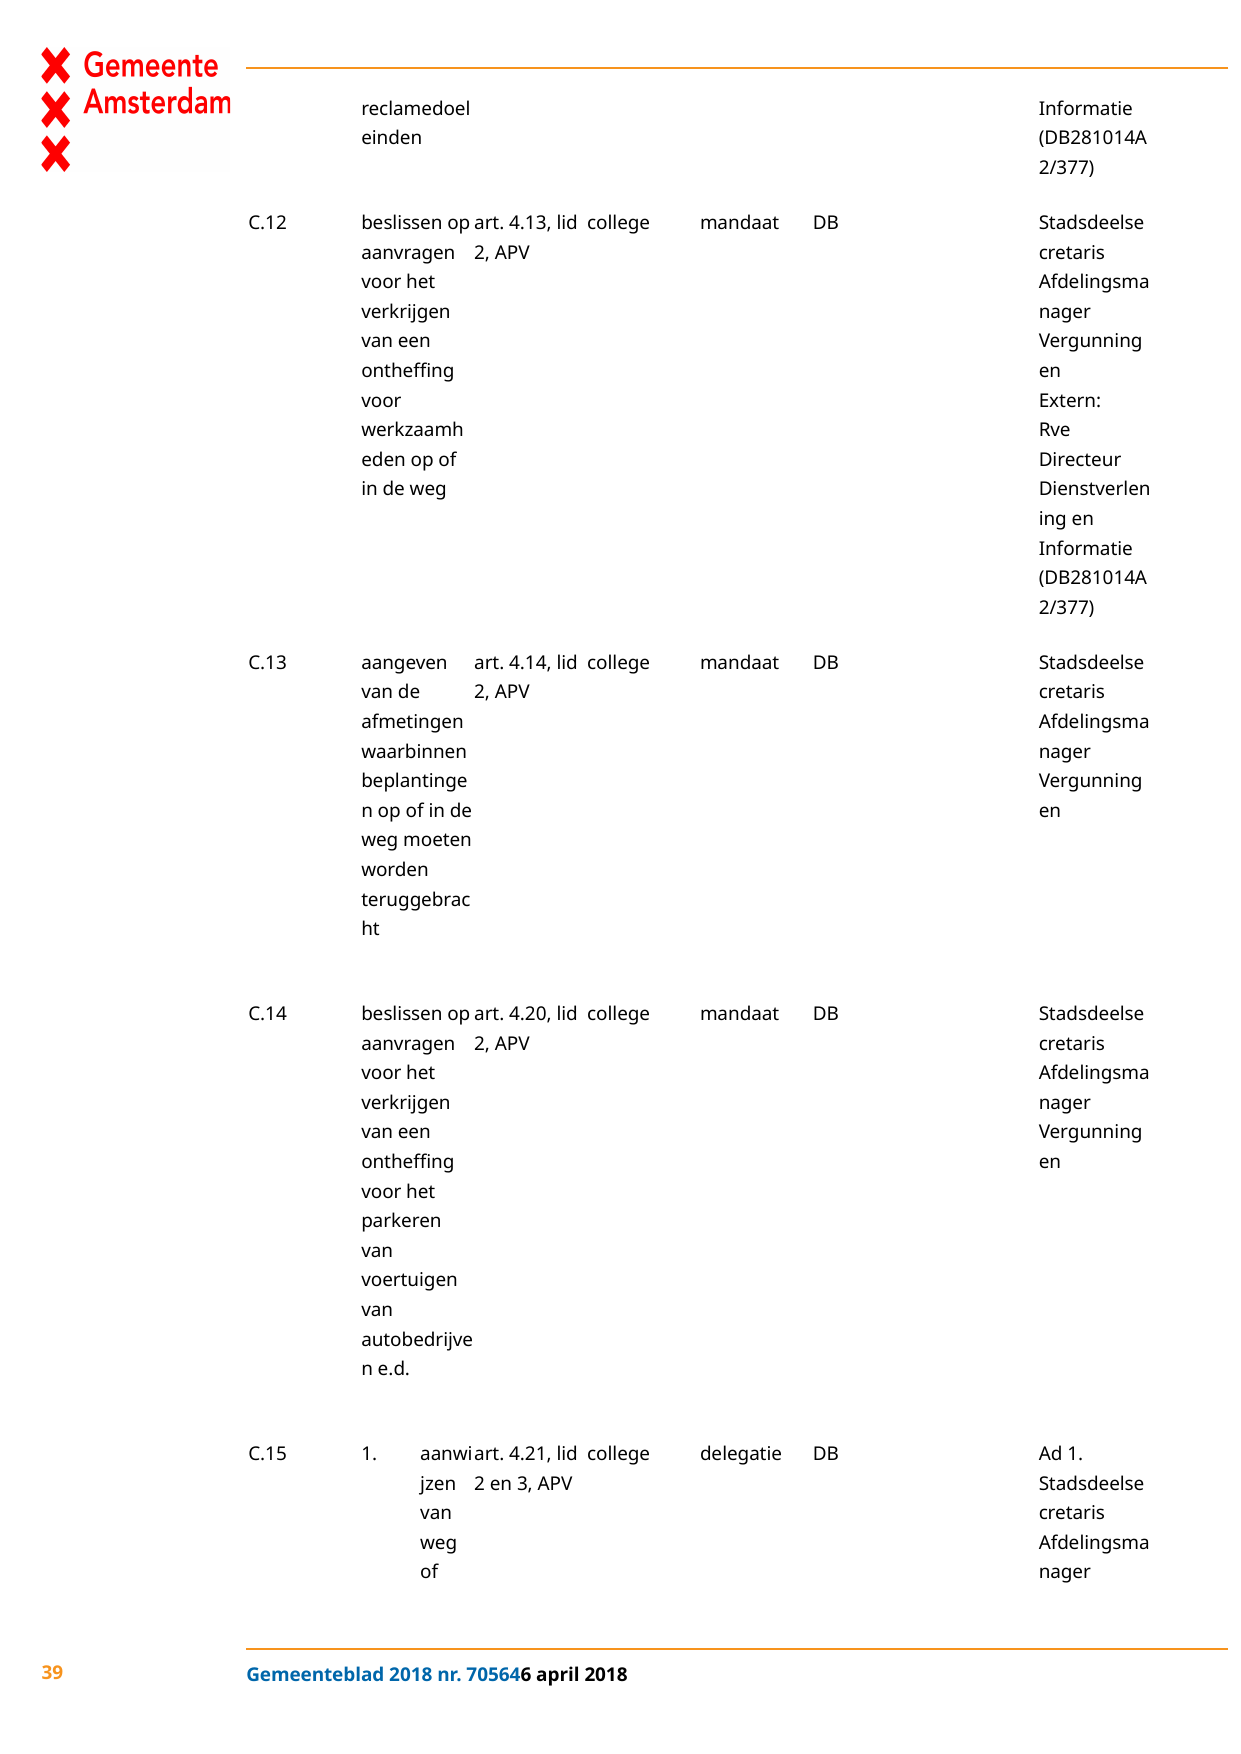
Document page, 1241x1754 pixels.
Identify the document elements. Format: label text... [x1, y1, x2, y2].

table_cell art. 4.21, lid 2 en 3, APV [474, 1411, 587, 1584]
table_cell [700, 95, 813, 180]
table_cell Stadsdeelsecretaris Afdelingsmanager Vergunningen [1039, 620, 1152, 971]
table_cell beslissen op aanvragen voor het verkrijgen van een ontheffing voor werkzaamheden op of in de weg [361, 180, 474, 619]
table_cell [474, 95, 587, 180]
table_cell aangeven van de afmetingen waarbinnen beplantingen op of in de weg moeten worden teruggebracht [361, 620, 474, 971]
table_cell delegatie [700, 1411, 813, 1584]
table_cell mandaat [700, 971, 813, 1411]
table_cell C.15 [248, 1411, 361, 1584]
table_cell [926, 971, 1038, 1411]
table_cell DB [813, 1411, 926, 1584]
table_cell mandaat [700, 180, 813, 619]
table_cell art. 4.14, lid 2, APV [474, 620, 587, 971]
table_cell art. 4.13, lid 2, APV [474, 180, 587, 619]
table_cell college [587, 971, 700, 1411]
table_cell college [587, 620, 700, 971]
table_cell [926, 620, 1038, 971]
table_cell Stadsdeelsecretaris Afdelingsmanager Vergunningen [1039, 971, 1152, 1411]
table_cell beslissen op aanvragen voor het verkrijgen van een ontheffing voor het parkeren van voertuigen van autobedrijven e.d. [361, 971, 474, 1411]
table_cell DB [813, 620, 926, 971]
table_cell [248, 95, 361, 180]
table_cell mandaat [700, 620, 813, 971]
table_cell aanwijzen van weg of [361, 1411, 474, 1584]
table_cell college [587, 1411, 700, 1584]
table_cell DB [813, 180, 926, 619]
table_cell Informatie (DB281014A2/377) [1039, 95, 1152, 180]
table_cell Stadsdeelsecretaris Afdelingsmanager Vergunningen Extern: Rve Directeur Dienstverlening en Informatie (DB281014A2/377) [1039, 180, 1152, 619]
table_cell art. 4.20, lid 2, APV [474, 971, 587, 1411]
table_cell [926, 1411, 1038, 1584]
table_cell [587, 95, 700, 180]
table_cell C.12 [248, 180, 361, 619]
table_cell C.14 [248, 971, 361, 1411]
table_cell college [587, 180, 700, 619]
table_cell C.13 [248, 620, 361, 971]
table_cell Ad 1. Stadsdeelsecretaris Afdelingsmanager [1039, 1411, 1152, 1584]
table_cell DB [813, 971, 926, 1411]
table_cell [813, 95, 926, 180]
table_cell [926, 95, 1038, 180]
table_cell [926, 180, 1038, 619]
picture [41, 47, 231, 172]
table_cell reclamedoeleinden [361, 95, 474, 180]
